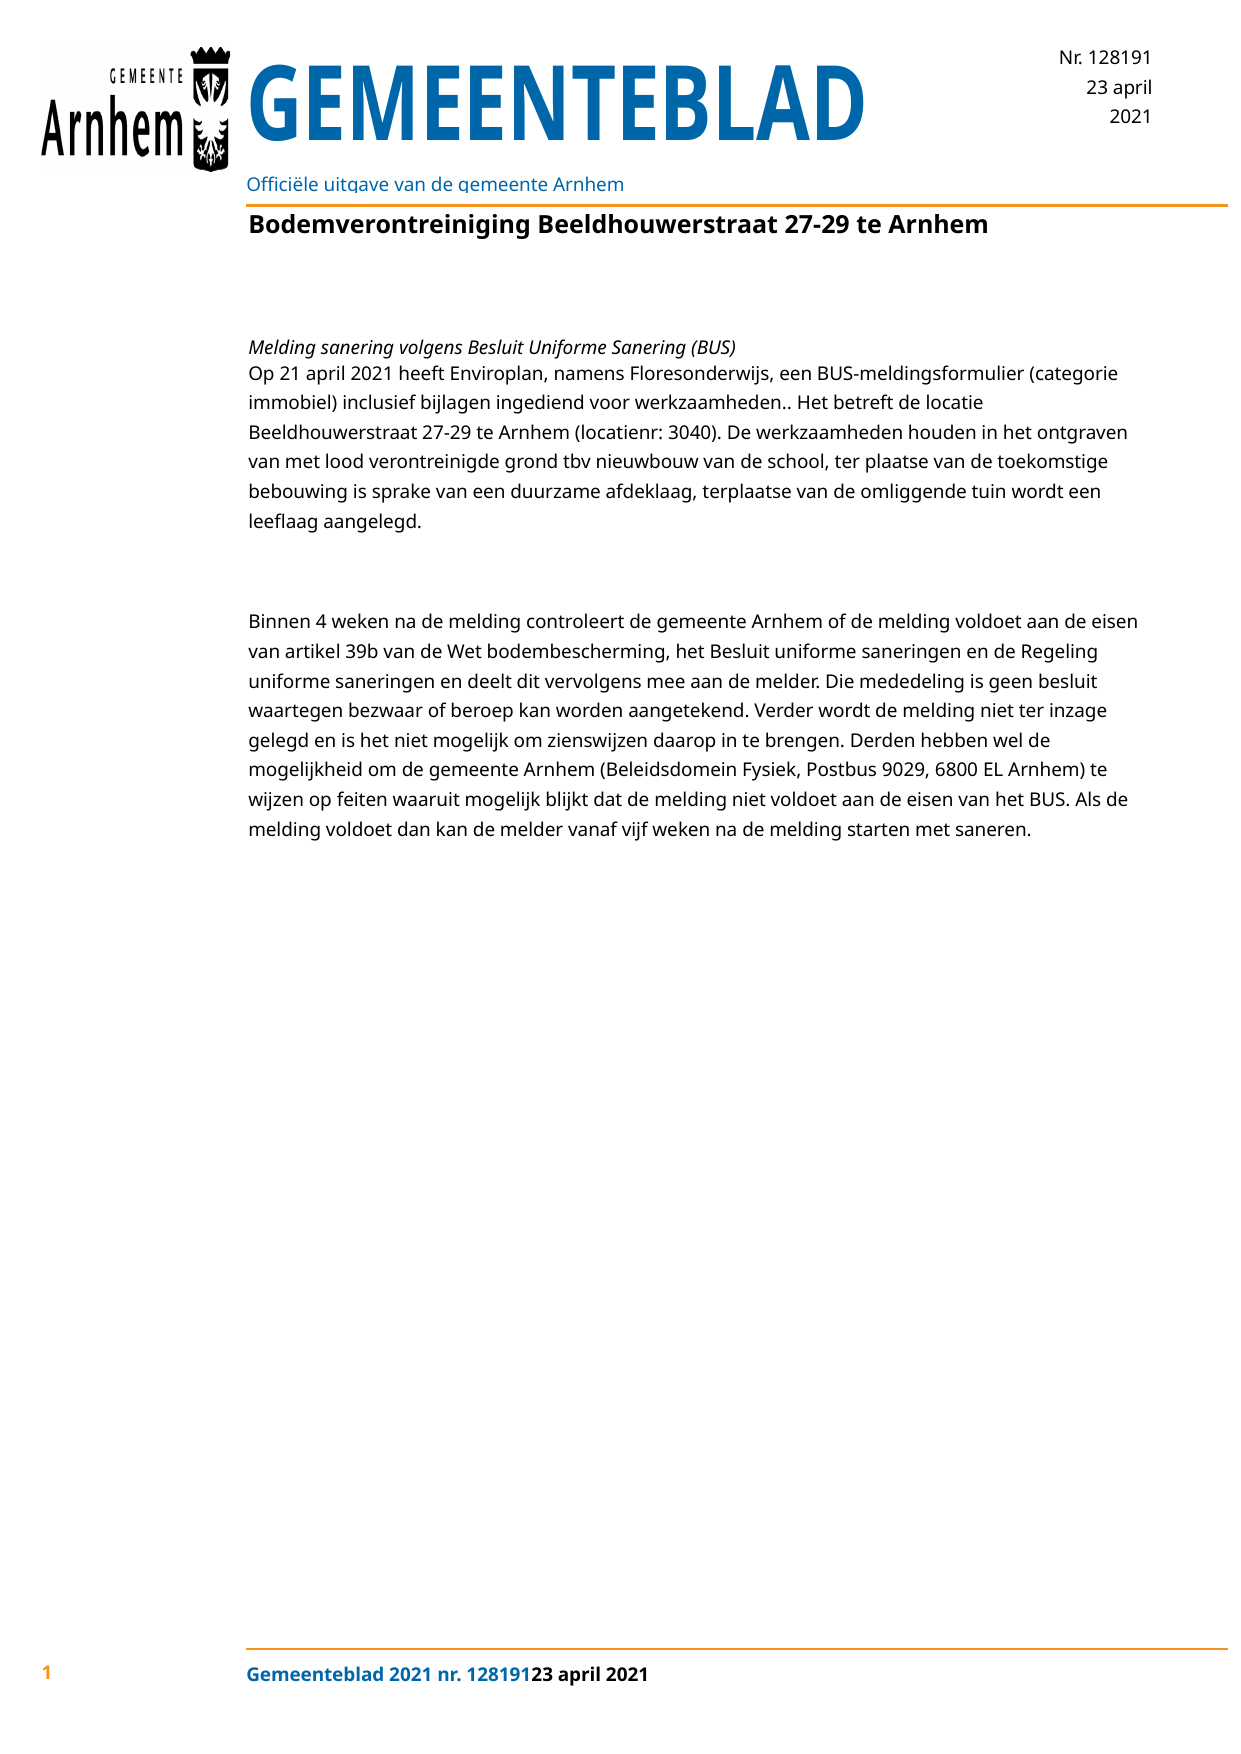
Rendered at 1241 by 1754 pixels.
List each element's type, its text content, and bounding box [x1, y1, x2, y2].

text Binnen 4 weken na de melding controleert de gemeente Arnhem of de melding voldoet aan de eisen van artikel 39b van de Wet bodembescherming, het Besluit uniforme saneringen en de Regeling uniforme saneringen en deelt dit vervolgens mee aan de melder. Die mededeling is geen besluit waartegen bezwaar of beroep kan worden aangetekend. Verder wordt de melding niet ter inzage gelegd en is het niet mogelijk om zienswijzen daarop in te brengen. Derden hebben wel de mogelijkheid om de gemeente Arnhem (Beleidsdomein Fysiek, Postbus 9029, 6800 EL Arnhem) te wijzen op feiten waaruit mogelijk blijkt dat de melding niet voldoet aan de eisen van het BUS. Als de melding voldoet dan kan de melder vanaf vijf weken na de melding starten met saneren. [248, 609, 1152, 842]
text Op 21 april 2021 heeft Enviroplan, namens Floresonderwijs, een BUS-meldingsformulier (categorie immobiel) inclusief bijlagen ingediend voor werkzaamheden.. Het betreft de locatie Beeldhouwerstraat 27-29 te Arnhem (locatienr: 3040). De werkzaamheden houden in het ontgraven van met lood verontreinigde grond tbv nieuwbouw van de school, ter plaatse van de toekomstige bebouwing is sprake van een duurzame afdeklaag, terplaatse van de omliggende tuin wordt een leeflaag aangelegd. [248, 360, 1152, 534]
text Bodemverontreiniging Beeldhouwerstraat 27-29 te Arnhem [248, 207, 1152, 241]
text Melding sanering volgens Besluit Uniforme Sanering (BUS) [248, 334, 1152, 360]
picture [41, 47, 231, 172]
